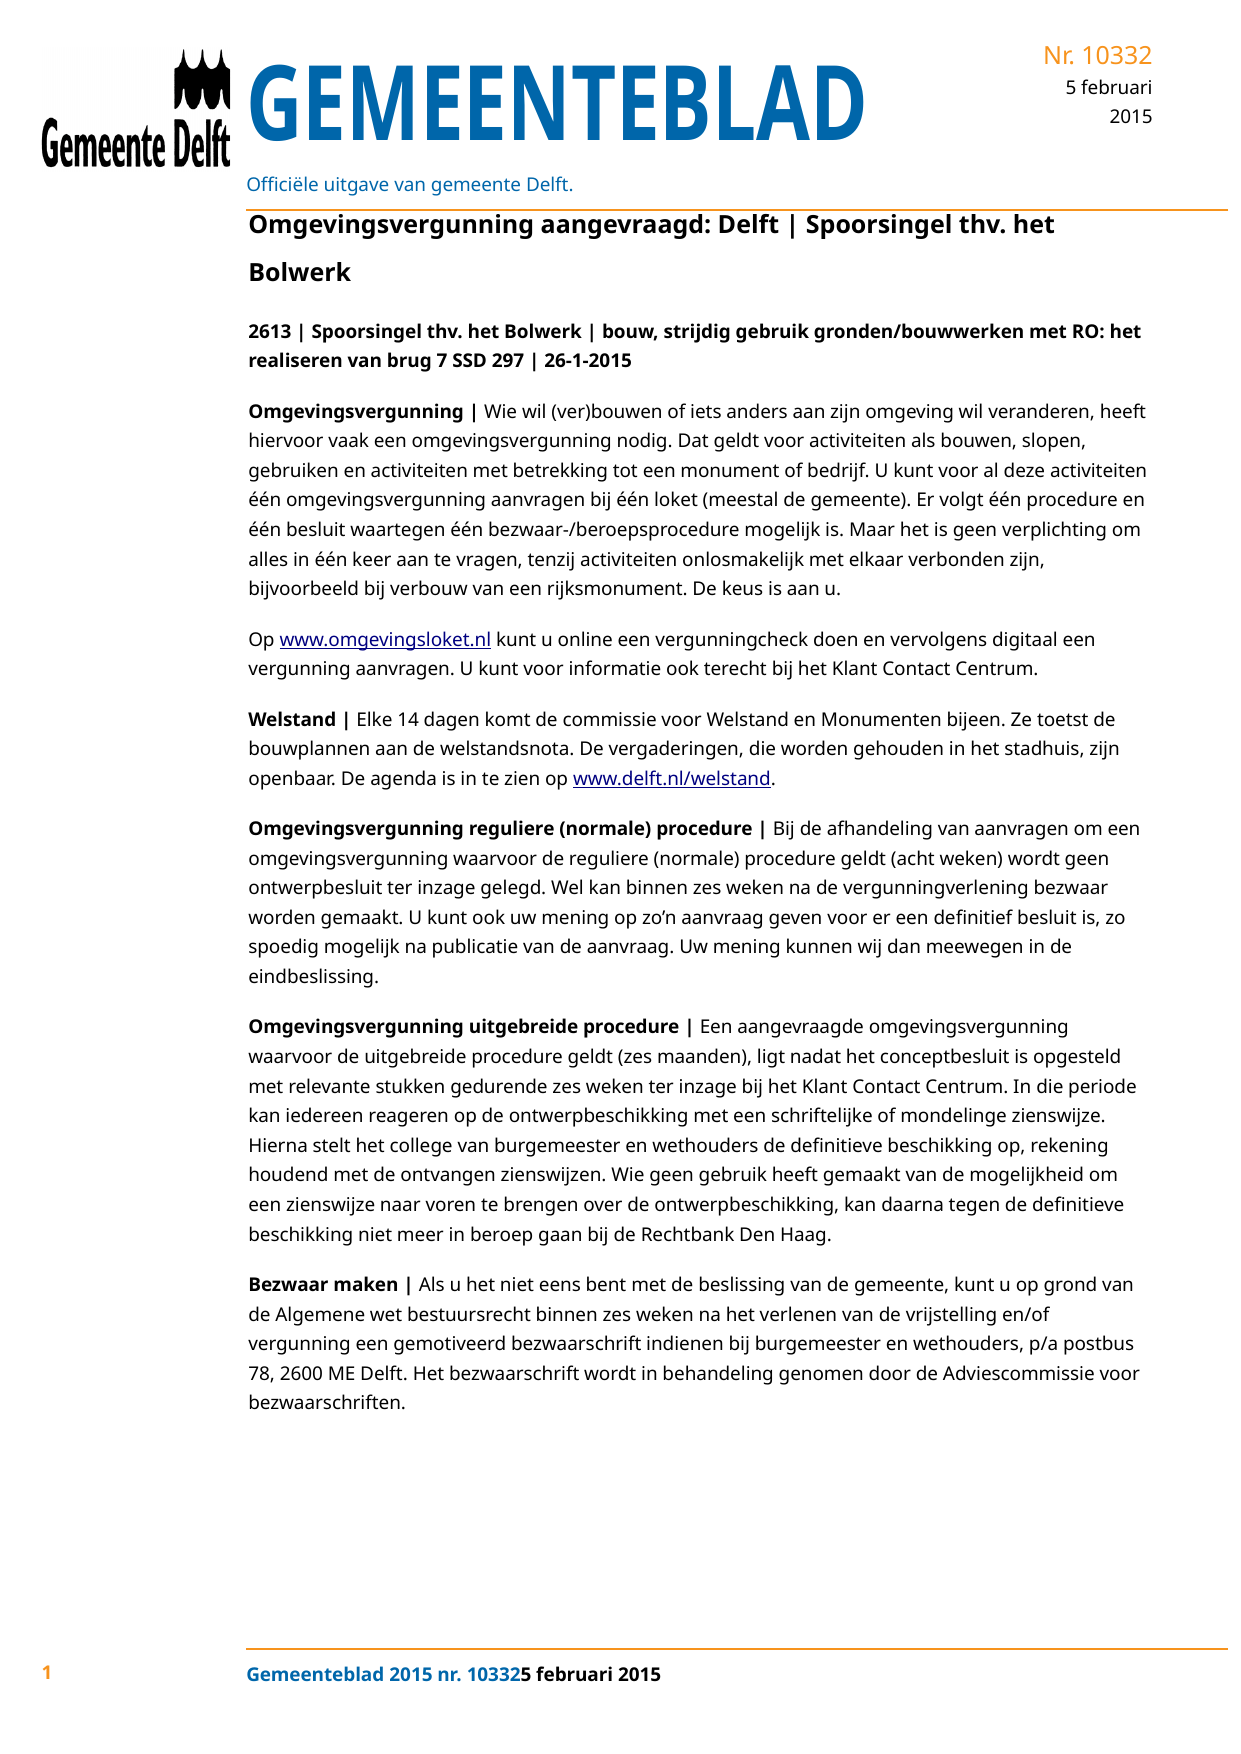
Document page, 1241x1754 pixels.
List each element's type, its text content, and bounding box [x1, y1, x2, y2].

text Omgevingsvergunning | Wie wil (ver)bouwen of iets anders aan zijn omgeving wil veranderen, heeft hiervoor vaak een omgevingsvergunning nodig. Dat geldt voor activiteiten als bouwen, slopen, gebruiken en activiteiten met betrekking tot een monument of bedrijf. U kunt voor al deze activiteiten één omgevingsvergunning aanvragen bij één loket (meestal de gemeente). Er volgt één procedure en één besluit waartegen één bezwaar-/beroepsprocedure mogelijk is. Maar het is geen verplichting om alles in één keer aan te vragen, tenzij activiteiten onlosmakelijk met elkaar verbonden zijn, bijvoorbeeld bij verbouw van een rijksmonument. De keus is aan u. [248, 398, 1152, 601]
text Omgevingsvergunning uitgebreide procedure | Een aangevraagde omgevingsvergunning waarvoor de uitgebreide procedure geldt (zes maanden), ligt nadat het conceptbesluit is opgesteld met relevante stukken gedurende zes weken ter inzage bij het Klant Contact Centrum. In die periode kan iedereen reageren op de ontwerpbeschikking met een schriftelijke of mondelinge zienswijze. Hierna stelt het college van burgemeester en wethouders de definitieve beschikking op, rekening houdend met de ontvangen zienswijzen. Wie geen gebruik heeft gemaakt van de mogelijkheid om een zienswijze naar voren te brengen over de ontwerpbeschikking, kan daarna tegen de definitieve beschikking niet meer in beroep gaan bij de Rechtbank Den Haag. [248, 1014, 1152, 1247]
text Welstand | Elke 14 dagen komt de commissie voor Welstand en Monumenten bijeen. Ze toetst de bouwplannen aan de welstandsnota. De vergaderingen, die worden gehouden in het stadhuis, zijn openbaar. De agenda is in te zien op www.delft.nl/welstand. [248, 706, 1152, 791]
text Bezwaar maken | Als u het niet eens bent met de beslissing van de gemeente, kunt u op grond van de Algemene wet bestuursrecht binnen zes weken na het verlenen van de vrijstelling en/of vergunning een gemotiveerd bezwaarschrift indienen bij burgemeester en wethouders, p/a postbus 78, 2600 ME Delft. Het bezwaarschrift wordt in behandeling genomen door de Adviescommissie voor bezwaarschriften. [248, 1271, 1152, 1415]
text Omgevingsvergunning aangevraagd: Delft | Spoorsingel thv. het Bolwerk [248, 211, 1152, 288]
picture [41, 47, 231, 172]
text 2613 | Spoorsingel thv. het Bolwerk | bouw, strijdig gebruik gronden/bouwwerken met RO: het realiseren van brug 7 SSD 297 | 26-1-2015 [248, 318, 1152, 373]
text Op www.omgevingsloket.nl kunt u online een vergunningcheck doen en vervolgens digitaal een vergunning aanvragen. U kunt voor informatie ook terecht bij het Klant Contact Centrum. [248, 626, 1152, 681]
text Omgevingsvergunning reguliere (normale) procedure | Bij de afhandeling van aanvragen om een omgevingsvergunning waarvoor de reguliere (normale) procedure geldt (acht weken) wordt geen ontwerpbesluit ter inzage gelegd. Wel kan binnen zes weken na de vergunningverlening bezwaar worden gemaakt. U kunt ook uw mening op zo’n aanvraag geven voor er een definitief besluit is, zo spoedig mogelijk na publicatie van de aanvraag. Uw mening kunnen wij dan meewegen in de eindbeslissing. [248, 815, 1152, 989]
